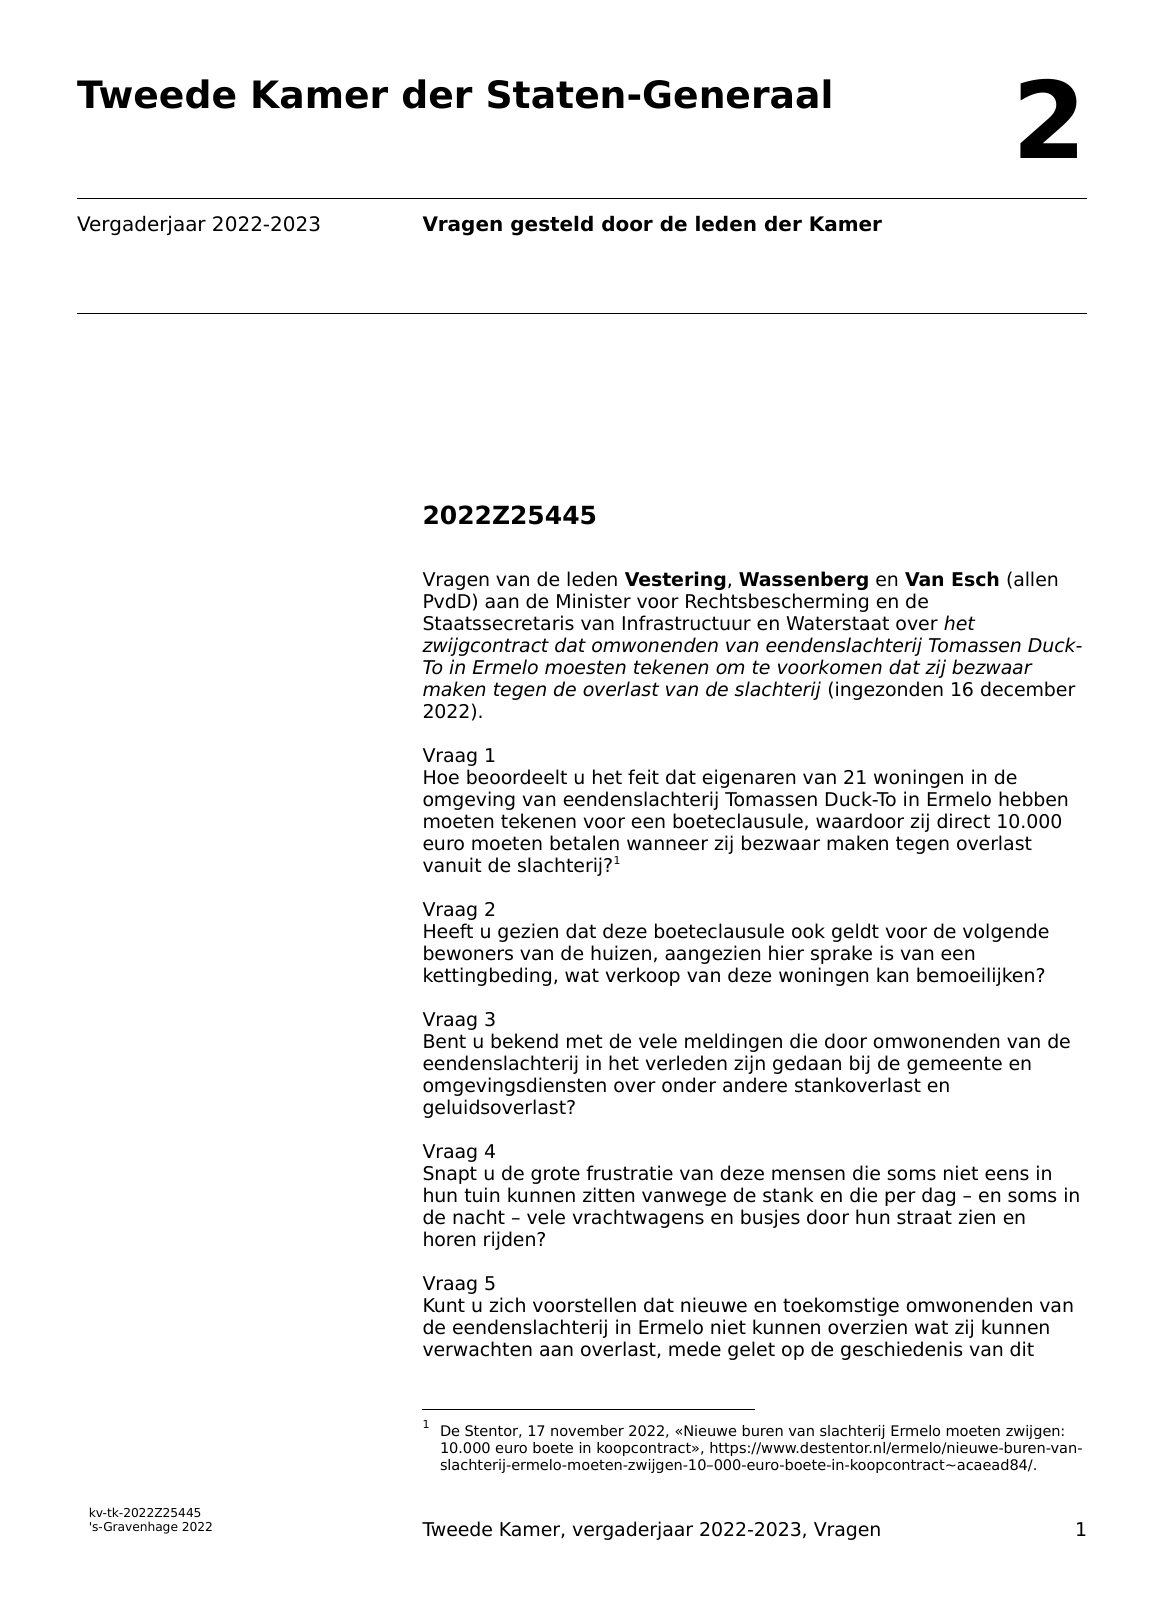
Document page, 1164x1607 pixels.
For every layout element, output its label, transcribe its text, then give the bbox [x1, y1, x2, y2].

text Kunt u zich voorstellen dat nieuwe en toekomstige omwonenden van de eendenslachterij in Ermelo niet kunnen overzien wat zij kunnen verwachten aan overlast, mede gelet op de geschiedenis van dit [422, 1295, 1087, 1361]
text 2022Z25445 [422, 501, 1087, 531]
text Vraag 4 [422, 1141, 1087, 1163]
text kv-tk-2022Z25445 [88, 1506, 323, 1520]
text De Stentor, 17 november 2022, «Nieuwe buren van slachterij Ermelo moeten zwijgen: 10.000 euro boete in koopcontract», https://www.destentor.nl/ermelo/nieuwe-buren-van-slachterij-ermelo-moeten-zwijgen-10–000-euro-boete-in-koopcontract~acaead84/. [422, 1418, 1087, 1474]
table_cell Vragen gesteld door de leden der Kamer [422, 199, 1087, 313]
table_cell Vergaderjaar 2022-2023 [77, 199, 422, 313]
table_header 2 [886, 59, 1087, 198]
text Vragen van de leden Vestering, Wassenberg en Van Esch (allen PvdD) aan de Minister voor Rechtsbescherming en de Staatssecretaris van Infrastructuur en Waterstaat over het zwijgcontract dat omwonenden van eendenslachterij Tomassen Duck-To in Ermelo moesten tekenen om te voorkomen dat zij bezwaar maken tegen de overlast van de slachterij (ingezonden 16 december 2022). [422, 569, 1087, 723]
text Bent u bekend met de vele meldingen die door omwonenden van de eendenslachterij in het verleden zijn gedaan bij de gemeente en omgevingsdiensten over onder andere stankoverlast en geluidsoverlast? [422, 1031, 1087, 1119]
text 's-Gravenhage 2022 [88, 1520, 323, 1534]
text Vraag 1 [422, 745, 1087, 767]
text Snapt u de grote frustratie van deze mensen die soms niet eens in hun tuin kunnen zitten vanwege de stank en die per dag – en soms in de nacht – vele vrachtwagens en busjes door hun straat zien en horen rijden? [422, 1163, 1087, 1251]
text Vraag 5 [422, 1273, 1087, 1295]
table_header Tweede Kamer der Staten-Generaal [77, 59, 886, 198]
text Vraag 2 [422, 899, 1087, 921]
text Vraag 3 [422, 1009, 1087, 1031]
text Hoe beoordeelt u het feit dat eigenaren van 21 woningen in de omgeving van eendenslachterij Tomassen Duck-To in Ermelo hebben moeten tekenen voor een boeteclausule, waardoor zij direct 10.000 euro moeten betalen wanneer zij bezwaar maken tegen overlast vanuit de slachterij? [422, 767, 1087, 877]
text Heeft u gezien dat deze boeteclausule ook geldt voor de volgende bewoners van de huizen, aangezien hier sprake is van een kettingbeding, wat verkoop van deze woningen kan bemoeilijken? [422, 921, 1087, 987]
